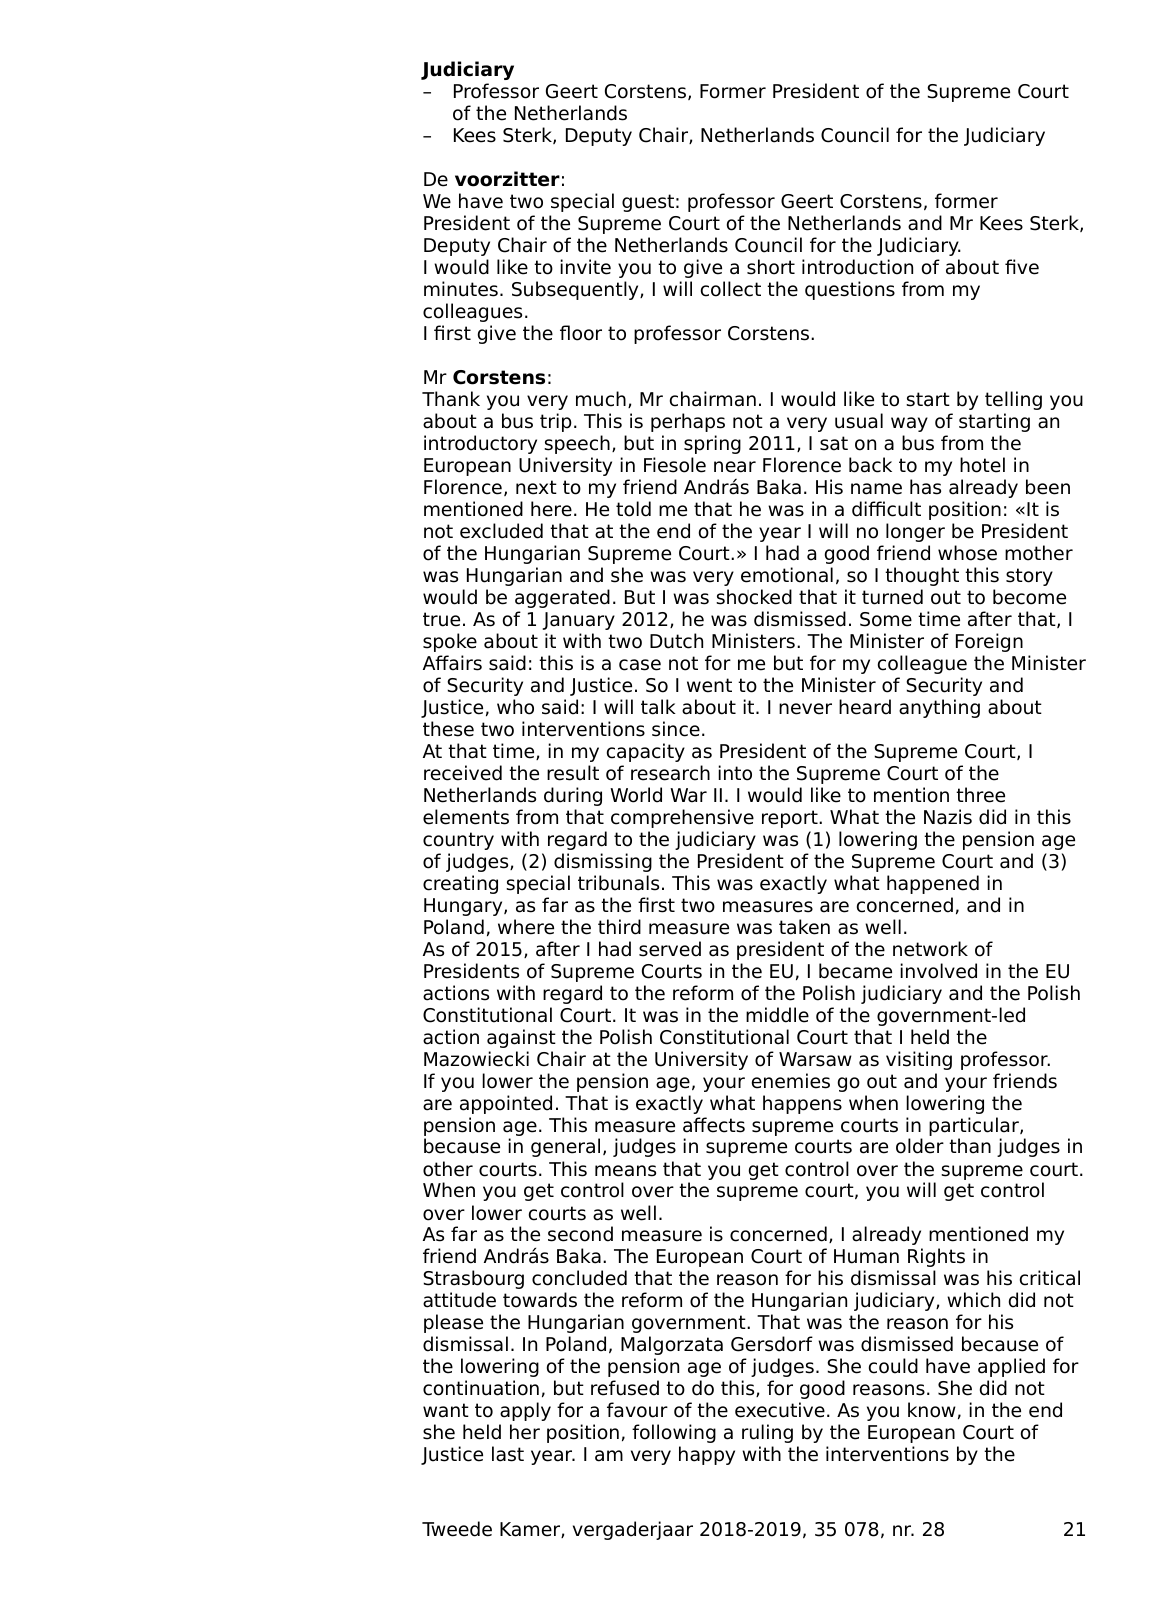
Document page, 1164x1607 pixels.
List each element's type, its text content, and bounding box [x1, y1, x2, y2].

text I would like to invite you to give a short introduction of about five minutes. Subsequently, I will collect the questions from my colleagues. [422, 257, 1087, 323]
text De voorzitter: [422, 169, 1087, 191]
text As of 2015, after I had served as president of the network of Presidents of Supreme Courts in the EU, I became involved in the EU actions with regard to the reform of the Polish judiciary and the Polish Constitutional Court. It was in the middle of the government-led action against the Polish Constitutional Court that I held the Mazowiecki Chair at the University of Warsaw as visiting professor. [422, 939, 1087, 1071]
text At that time, in my capacity as President of the Supreme Court, I received the result of research into the Supreme Court of the Netherlands during World War II. I would like to mention three elements from that comprehensive report. What the Nazis did in this country with regard to the judiciary was (1) lowering the pension age of judges, (2) dismissing the President of the Supreme Court and (3) creating special tribunals. This was exactly what happened in Hungary, as far as the first two measures are concerned, and in Poland, where the third measure was taken as well. [422, 741, 1087, 939]
text If you lower the pension age, your enemies go out and your friends are appointed. That is exactly what happens when lowering the pension age. This measure affects supreme courts in particular, because in general, judges in supreme courts are older than judges in other courts. This means that you get control over the supreme court. When you get control over the supreme court, you will get control over lower courts as well. [422, 1071, 1087, 1224]
text I first give the floor to professor Corstens. [422, 323, 1087, 345]
text – Kees Sterk, Deputy Chair, Netherlands Council for the Judiciary [422, 125, 1087, 147]
subtitle Judiciary [422, 59, 1087, 81]
text We have two special guest: professor Geert Corstens, former President of the Supreme Court of the Netherlands and Mr Kees Sterk, Deputy Chair of the Netherlands Council for the Judiciary. [422, 191, 1087, 257]
text Mr Corstens: [422, 367, 1087, 389]
text – Professor Geert Corstens, Former President of the Supreme Court of the Netherlands [422, 81, 1087, 125]
text Thank you very much, Mr chairman. I would like to start by telling you about a bus trip. This is perhaps not a very usual way of starting an introductory speech, but in spring 2011, I sat on a bus from the European University in Fiesole near Florence back to my hotel in Florence, next to my friend András Baka. His name has already been mentioned here. He told me that he was in a difficult position: «It is not excluded that at the end of the year I will no longer be President of the Hungarian Supreme Court.» I had a good friend whose mother was Hungarian and she was very emotional, so I thought this story would be aggerated. But I was shocked that it turned out to become true. As of 1 January 2012, he was dismissed. Some time after that, I spoke about it with two Dutch Ministers. The Minister of Foreign Affairs said: this is a case not for me but for my colleague the Minister of Security and Justice. So I went to the Minister of Security and Justice, who said: I will talk about it. I never heard anything about these two interventions since. [422, 389, 1087, 741]
text As far as the second measure is concerned, I already mentioned my friend András Baka. The European Court of Human Rights in Strasbourg concluded that the reason for his dismissal was his critical attitude towards the reform of the Hungarian judiciary, which did not please the Hungarian government. That was the reason for his dismissal. In Poland, Malgorzata Gersdorf was dismissed because of the lowering of the pension age of judges. She could have applied for continuation, but refused to do this, for good reasons. She did not want to apply for a favour of the executive. As you know, in the end she held her position, following a ruling by the European Court of Justice last year. I am very happy with the interventions by the [422, 1224, 1087, 1466]
